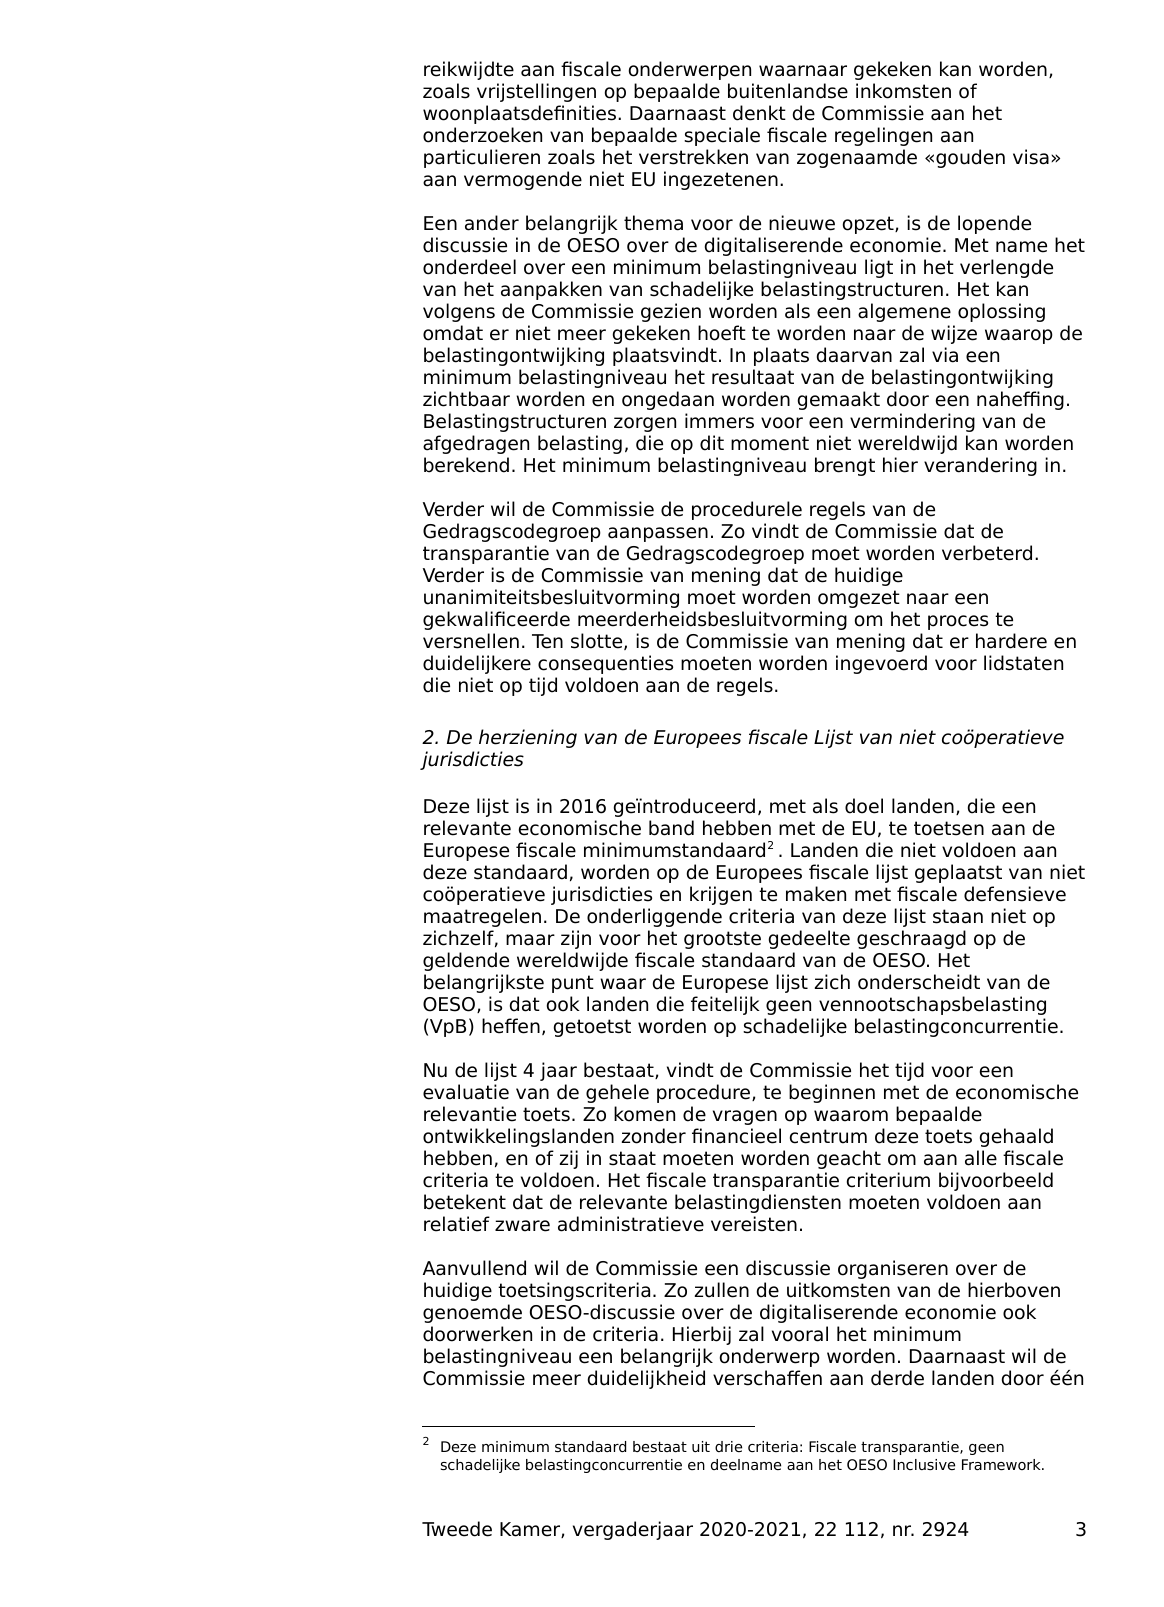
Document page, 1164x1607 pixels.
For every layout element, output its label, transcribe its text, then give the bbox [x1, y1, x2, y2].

text Nu de lijst 4 jaar bestaat, vindt de Commissie het tijd voor een evaluatie van de gehele procedure, te beginnen met de economische relevantie toets. Zo komen de vragen op waarom bepaalde ontwikkelingslanden zonder financieel centrum deze toets gehaald hebben, en of zij in staat moeten worden geacht om aan alle fiscale criteria te voldoen. Het fiscale transparantie criterium bijvoorbeeld betekent dat de relevante belastingdiensten moeten voldoen aan relatief zware administratieve vereisten. [422, 1060, 1087, 1236]
subtitle 2. De herziening van de Europees fiscale Lijst van niet coöperatieve jurisdicties [422, 727, 1087, 771]
text Deze minimum standaard bestaat uit drie criteria: Fiscale transparantie, geen schadelijke belastingconcurrentie en deelname aan het OESO Inclusive Framework. [422, 1435, 1087, 1474]
text reikwijdte aan fiscale onderwerpen waarnaar gekeken kan worden, zoals vrijstellingen op bepaalde buitenlandse inkomsten of woonplaatsdefinities. Daarnaast denkt de Commissie aan het onderzoeken van bepaalde speciale fiscale regelingen aan particulieren zoals het verstrekken van zogenaamde «gouden visa» aan vermogende niet EU ingezetenen. [422, 59, 1087, 191]
text Deze lijst is in 2016 geïntroduceerd, met als doel landen, die een relevante economische band hebben met de EU, te toetsen aan de Europese fiscale minimumstandaard. Landen die niet voldoen aan deze standaard, worden op de Europees fiscale lijst geplaatst van niet coöperatieve jurisdicties en krijgen te maken met fiscale defensieve maatregelen. De onderliggende criteria van deze lijst staan niet op zichzelf, maar zijn voor het grootste gedeelte geschraagd op de geldende wereldwijde fiscale standaard van de OESO. Het belangrijkste punt waar de Europese lijst zich onderscheidt van de OESO, is dat ook landen die feitelijk geen vennootschapsbelasting (VpB) heffen, getoetst worden op schadelijke belastingconcurrentie. [422, 796, 1087, 1038]
text Aanvullend wil de Commissie een discussie organiseren over de huidige toetsingscriteria. Zo zullen de uitkomsten van de hierboven genoemde OESO-discussie over de digitaliserende economie ook doorwerken in de criteria. Hierbij zal vooral het minimum belastingniveau een belangrijk onderwerp worden. Daarnaast wil de Commissie meer duidelijkheid verschaffen aan derde landen door één [422, 1258, 1087, 1390]
text Een ander belangrijk thema voor de nieuwe opzet, is de lopende discussie in de OESO over de digitaliserende economie. Met name het onderdeel over een minimum belastingniveau ligt in het verlengde van het aanpakken van schadelijke belastingstructuren. Het kan volgens de Commissie gezien worden als een algemene oplossing omdat er niet meer gekeken hoeft te worden naar de wijze waarop de belastingontwijking plaatsvindt. In plaats daarvan zal via een minimum belastingniveau het resultaat van de belastingontwijking zichtbaar worden en ongedaan worden gemaakt door een naheffing. Belastingstructuren zorgen immers voor een vermindering van de afgedragen belasting, die op dit moment niet wereldwijd kan worden berekend. Het minimum belastingniveau brengt hier verandering in. [422, 213, 1087, 477]
text Verder wil de Commissie de procedurele regels van de Gedragscodegroep aanpassen. Zo vindt de Commissie dat de transparantie van de Gedragscodegroep moet worden verbeterd. Verder is de Commissie van mening dat de huidige unanimiteitsbesluitvorming moet worden omgezet naar een gekwalificeerde meerderheidsbesluitvorming om het proces te versnellen. Ten slotte, is de Commissie van mening dat er hardere en duidelijkere consequenties moeten worden ingevoerd voor lidstaten die niet op tijd voldoen aan de regels. [422, 499, 1087, 697]
